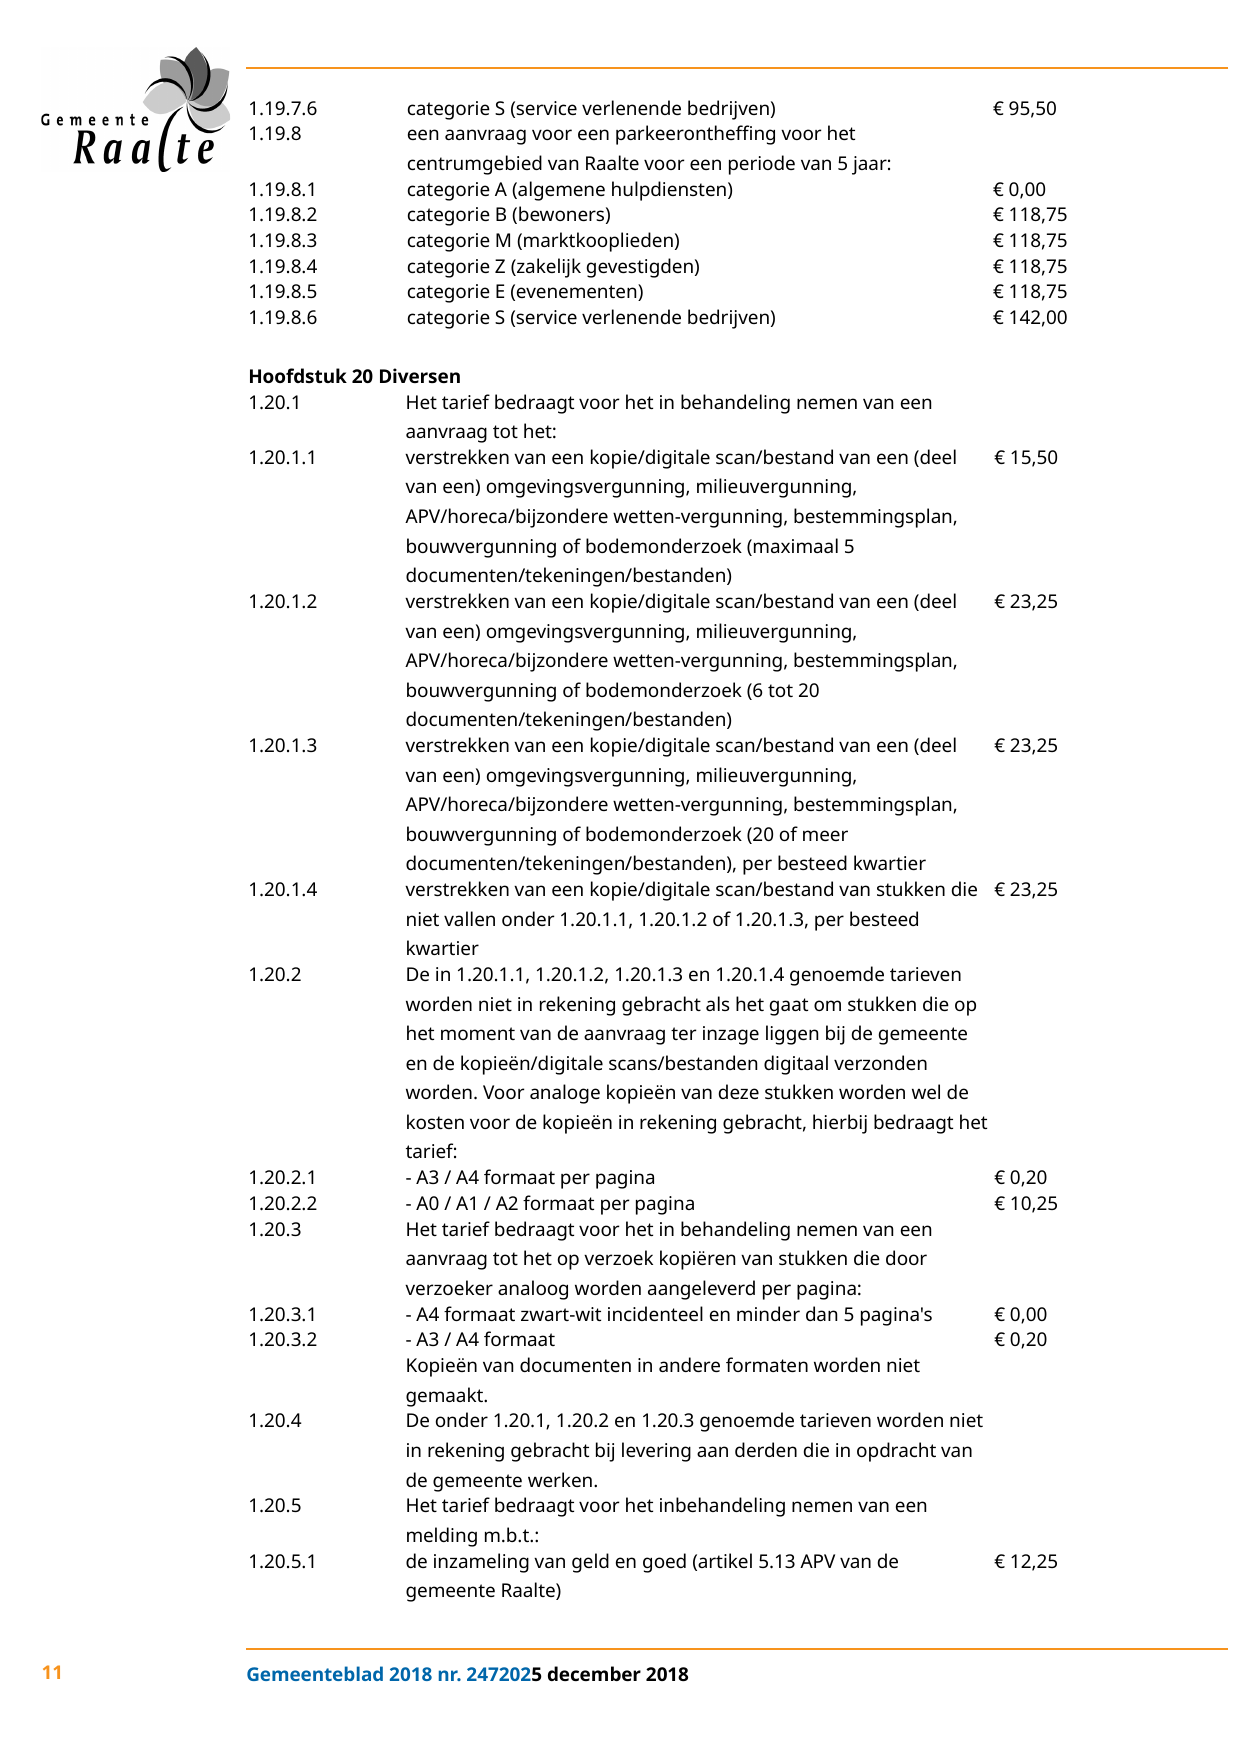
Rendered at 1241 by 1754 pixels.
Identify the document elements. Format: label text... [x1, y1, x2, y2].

table_cell 1.20.2 [248, 961, 405, 1164]
table_cell € 23,25 [994, 876, 1152, 961]
table_cell [994, 1216, 1152, 1301]
table_cell Het tarief bedraagt voor het in behandeling nemen van een aanvraag tot het: [405, 389, 994, 444]
table_cell 1.19.8.6 [248, 305, 407, 330]
table_cell 1.20.1.1 [248, 444, 405, 588]
table_cell 1.20.5 [248, 1493, 405, 1548]
table_cell 1.19.8.5 [248, 279, 407, 304]
table_cell 1.20.2.1 [248, 1165, 405, 1190]
table_cell [994, 389, 1152, 444]
table_cell 1.20.4 [248, 1408, 405, 1492]
table_cell € 0,20 [994, 1165, 1152, 1190]
picture [41, 47, 231, 172]
table_cell 1.20.1 [248, 389, 405, 444]
table_cell € 15,50 [994, 444, 1152, 588]
table_cell - A3 / A4 formaat per pagina [405, 1165, 994, 1190]
table_cell 1.20.1.4 [248, 876, 405, 961]
table_cell € 118,75 [993, 253, 1152, 279]
table_cell een aanvraag voor een parkeerontheffing voor het centrumgebied van Raalte voor een periode van 5 jaar: [407, 121, 993, 176]
table_cell categorie Z (zakelijk gevestigden) [407, 253, 993, 279]
table_cell 1.19.8.4 [248, 253, 407, 279]
table_cell de inzameling van geld en goed (artikel 5.13 APV van de gemeente Raalte) [405, 1548, 994, 1603]
table_cell [994, 1493, 1152, 1548]
table_cell 1.19.8.2 [248, 202, 407, 227]
table_cell [994, 1352, 1152, 1408]
table_cell verstrekken van een kopie/digitale scan/bestand van een (deel van een) omgevingsvergunning, milieuvergunning, APV/horeca/bijzondere wetten-vergunning, bestemmingsplan, bouwvergunning of bodemonderzoek (20 of meer documenten/tekeningen/bestanden), per besteed kwartier [405, 732, 994, 876]
table_cell Het tarief bedraagt voor het inbehandeling nemen van een melding m.b.t.: [405, 1493, 994, 1548]
table_cell 1.20.3.1 [248, 1301, 405, 1327]
table_cell € 118,75 [993, 279, 1152, 304]
table_header Hoofdstuk 20 Diversen [248, 363, 994, 389]
table_cell De onder 1.20.1, 1.20.2 en 1.20.3 genoemde tarieven worden niet in rekening gebracht bij levering aan derden die in opdracht van de gemeente werken. [405, 1408, 994, 1492]
table_cell € 118,75 [993, 202, 1152, 227]
table_cell [994, 1408, 1152, 1492]
table_cell verstrekken van een kopie/digitale scan/bestand van een (deel van een) omgevingsvergunning, milieuvergunning, APV/horeca/bijzondere wetten-vergunning, bestemmingsplan, bouwvergunning of bodemonderzoek (maximaal 5 documenten/tekeningen/bestanden) [405, 444, 994, 588]
table_cell 1.20.2.2 [248, 1190, 405, 1216]
table_cell € 0,20 [994, 1327, 1152, 1352]
table_cell categorie A (algemene hulpdiensten) [407, 176, 993, 202]
table_cell categorie B (bewoners) [407, 202, 993, 227]
table_cell 1.20.5.1 [248, 1548, 405, 1603]
table_cell categorie M (marktkooplieden) [407, 227, 993, 253]
table_cell € 12,25 [994, 1548, 1152, 1603]
table_cell categorie E (evenementen) [407, 279, 993, 304]
table_cell Kopieën van documenten in andere formaten worden niet gemaakt. [405, 1352, 994, 1408]
table_cell - A4 formaat zwart-wit incidenteel en minder dan 5 pagina's [405, 1301, 994, 1327]
table_cell € 0,00 [994, 1301, 1152, 1327]
table_cell 1.19.7.6 [248, 95, 407, 121]
table_cell - A3 / A4 formaat [405, 1327, 994, 1352]
table_cell [248, 1352, 405, 1408]
table_cell € 95,50 [993, 95, 1152, 121]
table_cell Het tarief bedraagt voor het in behandeling nemen van een aanvraag tot het op verzoek kopiëren van stukken die door verzoeker analoog worden aangeleverd per pagina: [405, 1216, 994, 1301]
table_cell € 10,25 [994, 1190, 1152, 1216]
table_cell 1.19.8 [248, 121, 407, 176]
table_cell categorie S (service verlenende bedrijven) [407, 305, 993, 330]
table_cell De in 1.20.1.1, 1.20.1.2, 1.20.1.3 en 1.20.1.4 genoemde tarieven worden niet in rekening gebracht als het gaat om stukken die op het moment van de aanvraag ter inzage liggen bij de gemeente en de kopieën/digitale scans/bestanden digitaal verzonden worden. Voor analoge kopieën van deze stukken worden wel de kosten voor de kopieën in rekening gebracht, hierbij bedraagt het tarief: [405, 961, 994, 1164]
table_cell 1.19.8.1 [248, 176, 407, 202]
table_cell € 142,00 [993, 305, 1152, 330]
table_cell 1.20.1.2 [248, 588, 405, 732]
table_cell [994, 961, 1152, 1164]
table_cell 1.20.1.3 [248, 732, 405, 876]
table_cell € 23,25 [994, 588, 1152, 732]
table_cell - A0 / A1 / A2 formaat per pagina [405, 1190, 994, 1216]
table_cell [993, 121, 1152, 176]
table_cell verstrekken van een kopie/digitale scan/bestand van stukken die niet vallen onder 1.20.1.1, 1.20.1.2 of 1.20.1.3, per besteed kwartier [405, 876, 994, 961]
table_cell € 0,00 [993, 176, 1152, 202]
table_header [994, 363, 1152, 389]
table_cell € 118,75 [993, 227, 1152, 253]
table_cell 1.20.3.2 [248, 1327, 405, 1352]
table_cell categorie S (service verlenende bedrijven) [407, 95, 993, 121]
table_cell verstrekken van een kopie/digitale scan/bestand van een (deel van een) omgevingsvergunning, milieuvergunning, APV/horeca/bijzondere wetten-vergunning, bestemmingsplan, bouwvergunning of bodemonderzoek (6 tot 20 documenten/tekeningen/bestanden) [405, 588, 994, 732]
table_cell 1.19.8.3 [248, 227, 407, 253]
table_cell 1.20.3 [248, 1216, 405, 1301]
table_cell € 23,25 [994, 732, 1152, 876]
